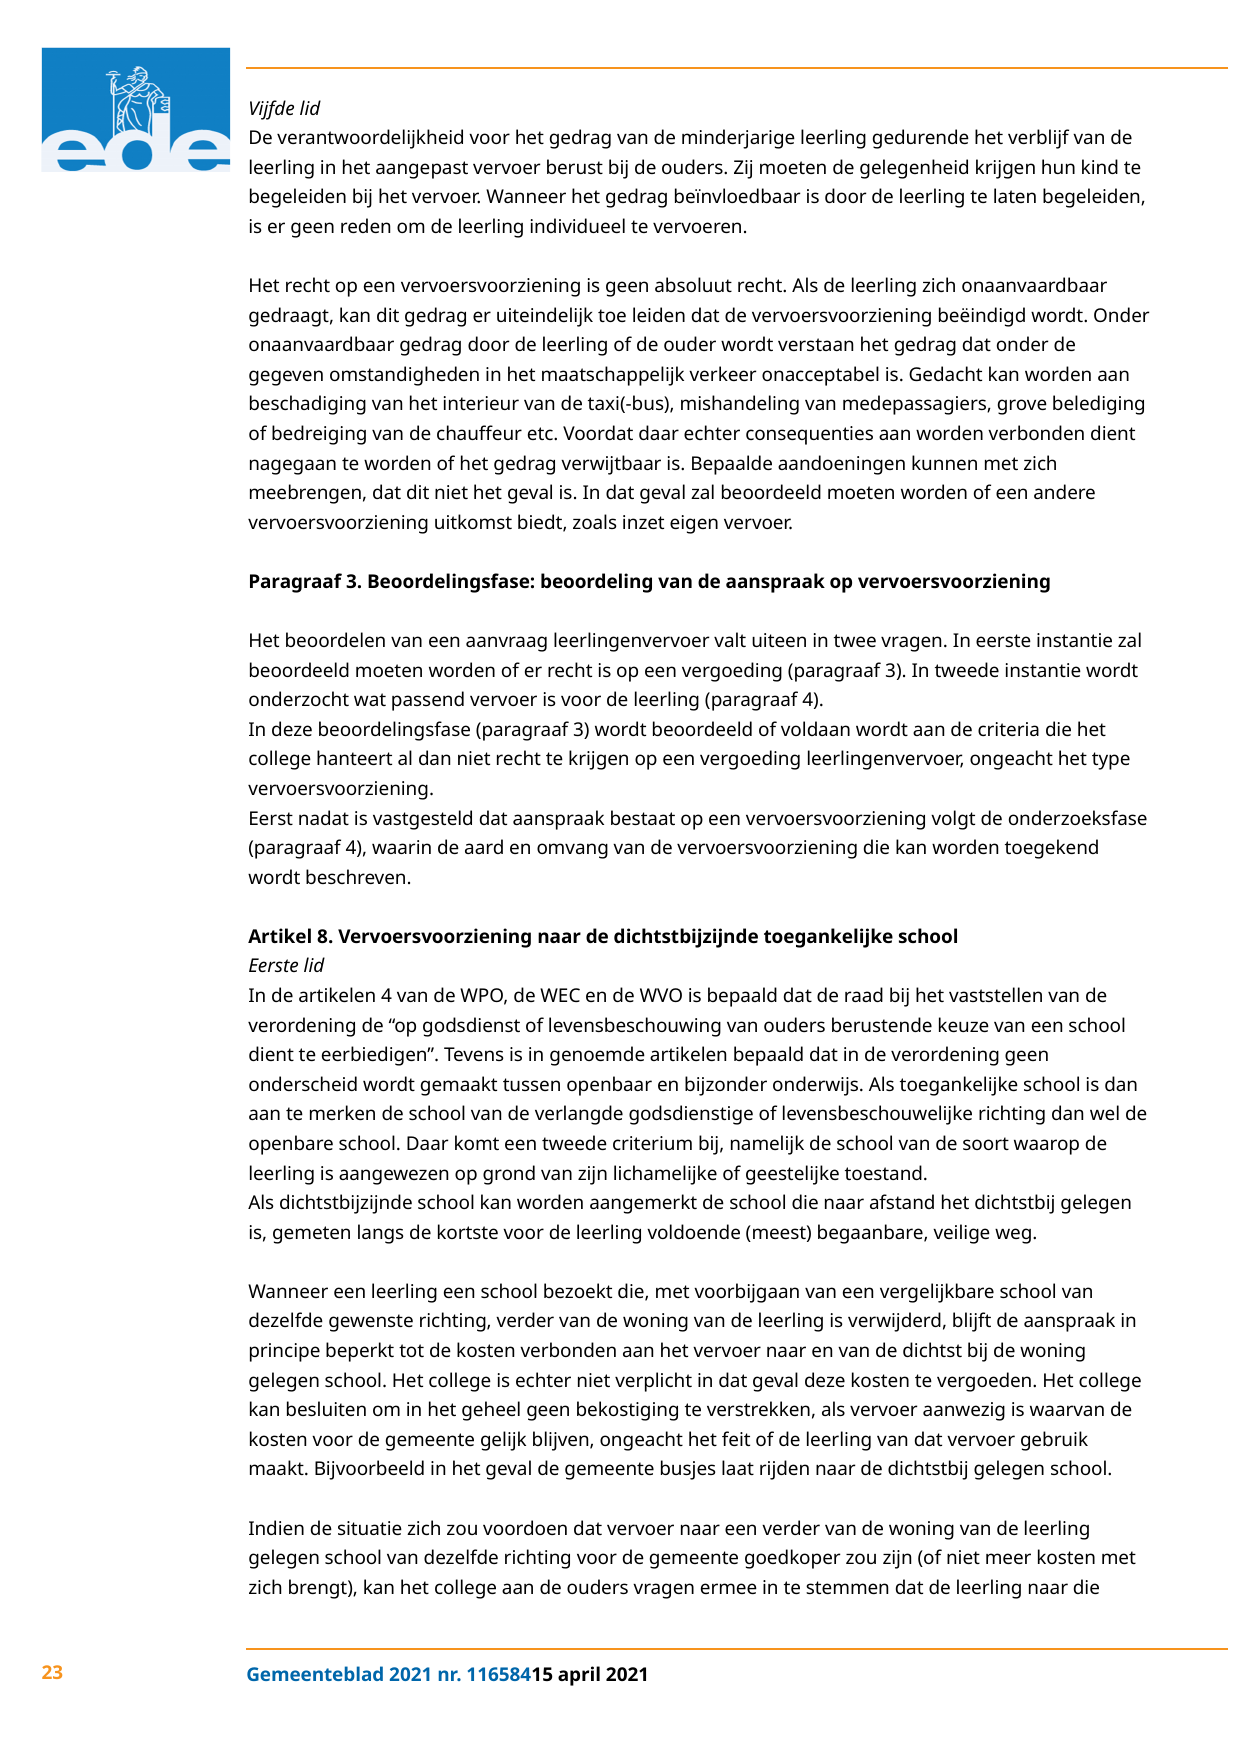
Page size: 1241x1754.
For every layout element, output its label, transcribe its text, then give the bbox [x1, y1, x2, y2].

text Paragraaf 3. Beoordelingsfase: beoordeling van de aanspraak op vervoersvoorziening [248, 568, 1152, 594]
text Eerst nadat is vastgesteld dat aanspraak bestaat op een vervoersvoorziening volgt de onderzoeksfase (paragraaf 4), waarin de aard en omvang van de vervoersvoorziening die kan worden toegekend wordt beschreven. [248, 805, 1152, 890]
text Het beoordelen van een aanvraag leerlingenvervoer valt uiteen in twee vragen. In eerste instantie zal beoordeeld moeten worden of er recht is op een vergoeding (paragraaf 3). In tweede instantie wordt onderzocht wat passend vervoer is voor de leerling (paragraaf 4). [248, 627, 1152, 712]
text De verantwoordelijkheid voor het gedrag van de minderjarige leerling gedurende het verblijf van de leerling in het aangepast vervoer berust bij de ouders. Zij moeten de gelegenheid krijgen hun kind te begeleiden bij het vervoer. Wanneer het gedrag beïnvloedbaar is door de leerling te laten begeleiden, is er geen reden om de leerling individueel te vervoeren. [248, 124, 1152, 239]
text Het recht op een vervoersvoorziening is geen absoluut recht. Als de leerling zich onaanvaardbaar gedraagt, kan dit gedrag er uiteindelijk toe leiden dat de vervoersvoorziening beëindigd wordt. Onder onaanvaardbaar gedrag door de leerling of de ouder wordt verstaan het gedrag dat onder de gegeven omstandigheden in het maatschappelijk verkeer onacceptabel is. Gedacht kan worden aan beschadiging van het interieur van de taxi(-bus), mishandeling van medepassagiers, grove belediging of bedreiging van de chauffeur etc. Voordat daar echter consequenties aan worden verbonden dient nagegaan te worden of het gedrag verwijtbaar is. Bepaalde aandoeningen kunnen met zich meebrengen, dat dit niet het geval is. In dat geval zal beoordeeld moeten worden of een andere vervoersvoorziening uitkomst biedt, zoals inzet eigen vervoer. [248, 272, 1152, 535]
text Eerste lid [248, 953, 1152, 978]
text Artikel 8. Vervoersvoorziening naar de dichtstbijzijnde toegankelijke school [248, 923, 1152, 949]
text Als dichtstbijzijnde school kan worden aangemerkt de school die naar afstand het dichtstbij gelegen is, gemeten langs de kortste voor de leerling voldoende (meest) begaanbare, veilige weg. [248, 1189, 1152, 1245]
picture [41, 47, 231, 172]
text Vijfde lid [248, 95, 1152, 121]
text In de artikelen 4 van de WPO, de WEC en de WVO is bepaald dat de raad bij het vaststellen van de verordening de “op godsdienst of levensbeschouwing van ouders berustende keuze van een school dient te eerbiedigen”. Tevens is in genoemde artikelen bepaald dat in de verordening geen onderscheid wordt gemaakt tussen openbaar en bijzonder onderwijs. Als toegankelijke school is dan aan te merken de school van de verlangde godsdienstige of levensbeschouwelijke richting dan wel de openbare school. Daar komt een tweede criterium bij, namelijk de school van de soort waarop de leerling is aangewezen op grond van zijn lichamelijke of geestelijke toestand. [248, 982, 1152, 1186]
text In deze beoordelingsfase (paragraaf 3) wordt beoordeeld of voldaan wordt aan de criteria die het college hanteert al dan niet recht te krijgen op een vergoeding leerlingenvervoer, ongeacht het type vervoersvoorziening. [248, 716, 1152, 801]
text Wanneer een leerling een school bezoekt die, met voorbijgaan van een vergelijkbare school van dezelfde gewenste richting, verder van de woning van de leerling is verwijderd, blijft de aanspraak in principe beperkt tot de kosten verbonden aan het vervoer naar en van de dichtst bij de woning gelegen school. Het college is echter niet verplicht in dat geval deze kosten te vergoeden. Het college kan besluiten om in het geheel geen bekostiging te verstrekken, als vervoer aanwezig is waarvan de kosten voor de gemeente gelijk blijven, ongeacht het feit of de leerling van dat vervoer gebruik maakt. Bijvoorbeeld in het geval de gemeente busjes laat rijden naar de dichtstbij gelegen school. [248, 1278, 1152, 1481]
text Indien de situatie zich zou voordoen dat vervoer naar een verder van de woning van de leerling gelegen school van dezelfde richting voor de gemeente goedkoper zou zijn (of niet meer kosten met zich brengt), kan het college aan de ouders vragen ermee in te stemmen dat de leerling naar die [248, 1515, 1152, 1600]
